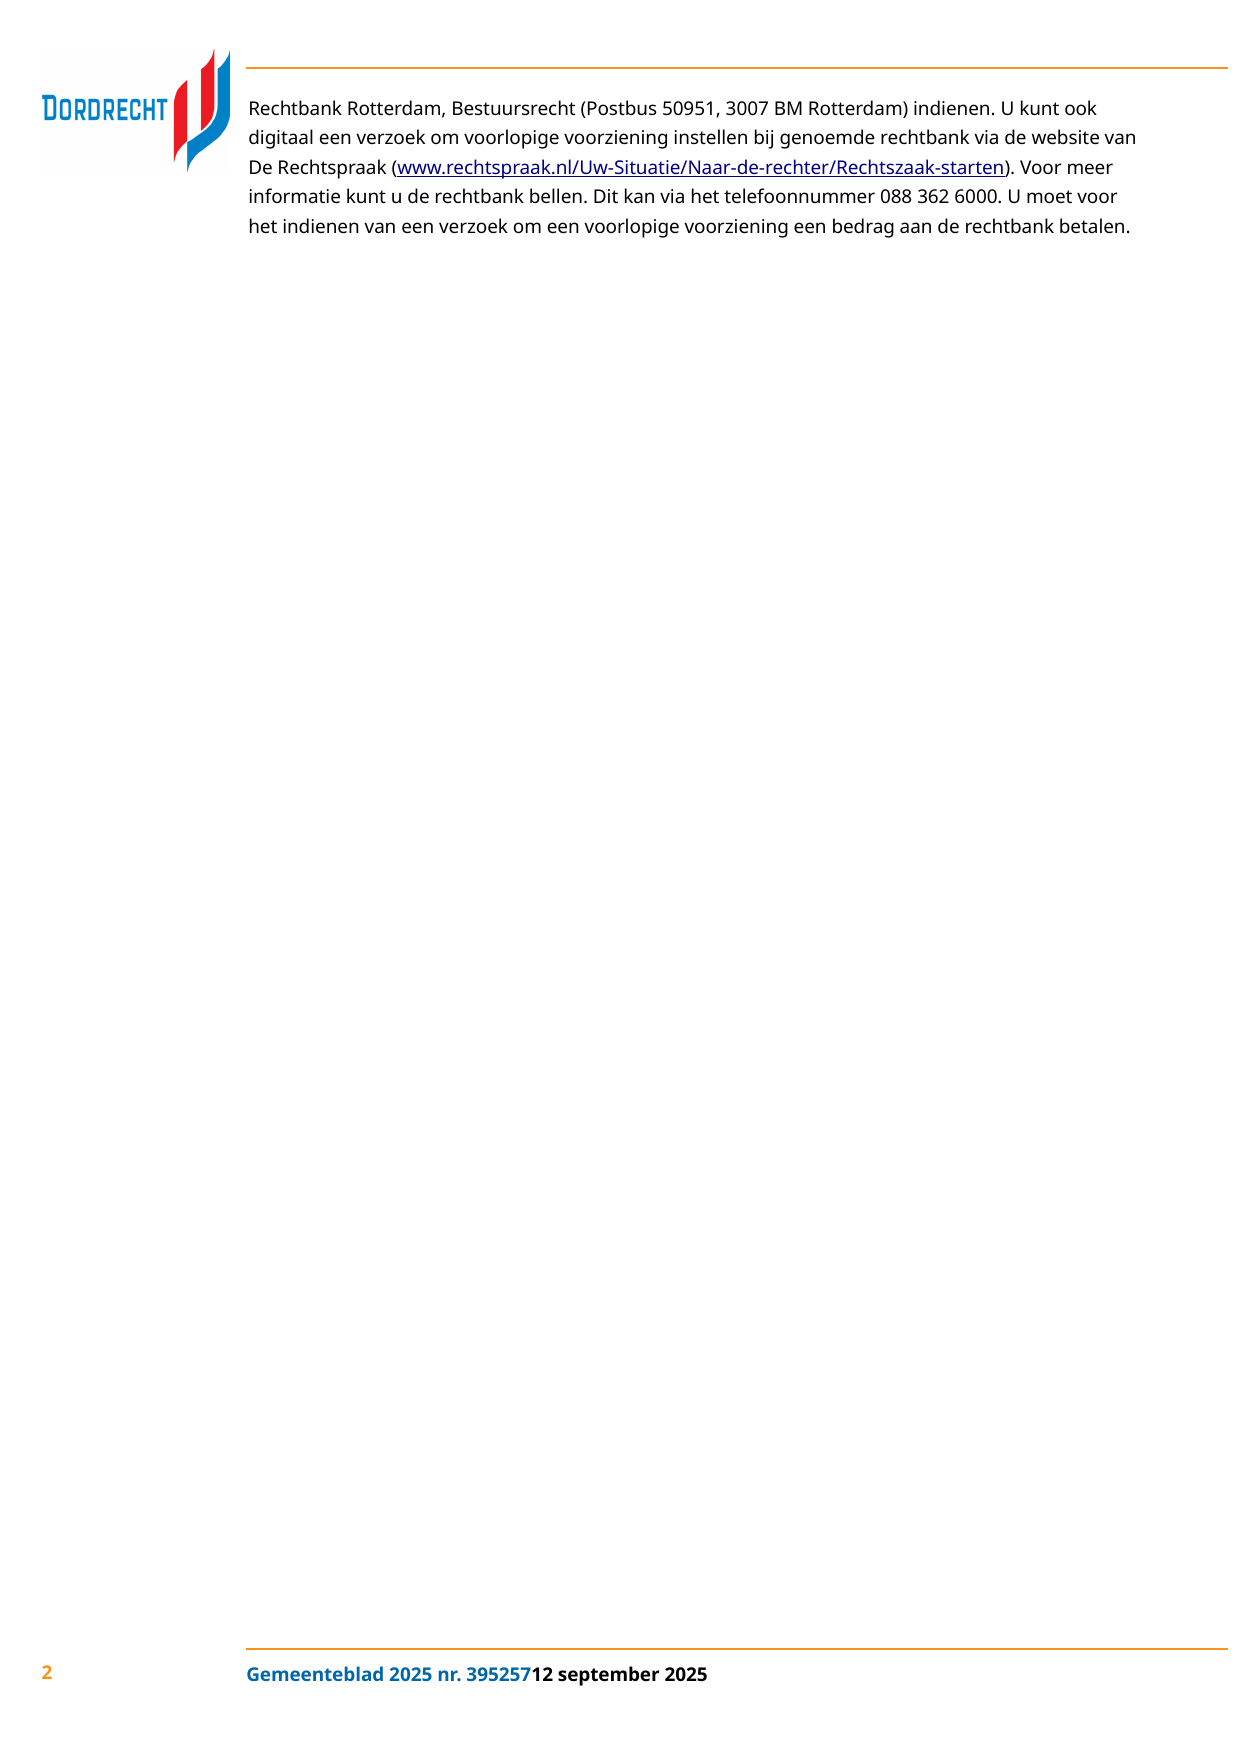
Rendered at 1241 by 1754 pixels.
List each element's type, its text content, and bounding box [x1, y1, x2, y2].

picture [41, 47, 231, 172]
text Rechtbank Rotterdam, Bestuursrecht (Postbus 50951, 3007 BM Rotterdam) indienen. U kunt ook digitaal een verzoek om voorlopige voorziening instellen bij genoemde rechtbank via de website van De Rechtspraak (www.rechtspraak.nl/Uw-Situatie/Naar-de-rechter/Rechtszaak-starten). Voor meer informatie kunt u de rechtbank bellen. Dit kan via het telefoonnummer 088 362 6000. U moet voor het indienen van een verzoek om een voorlopige voorziening een bedrag aan de rechtbank betalen. [248, 95, 1152, 239]
